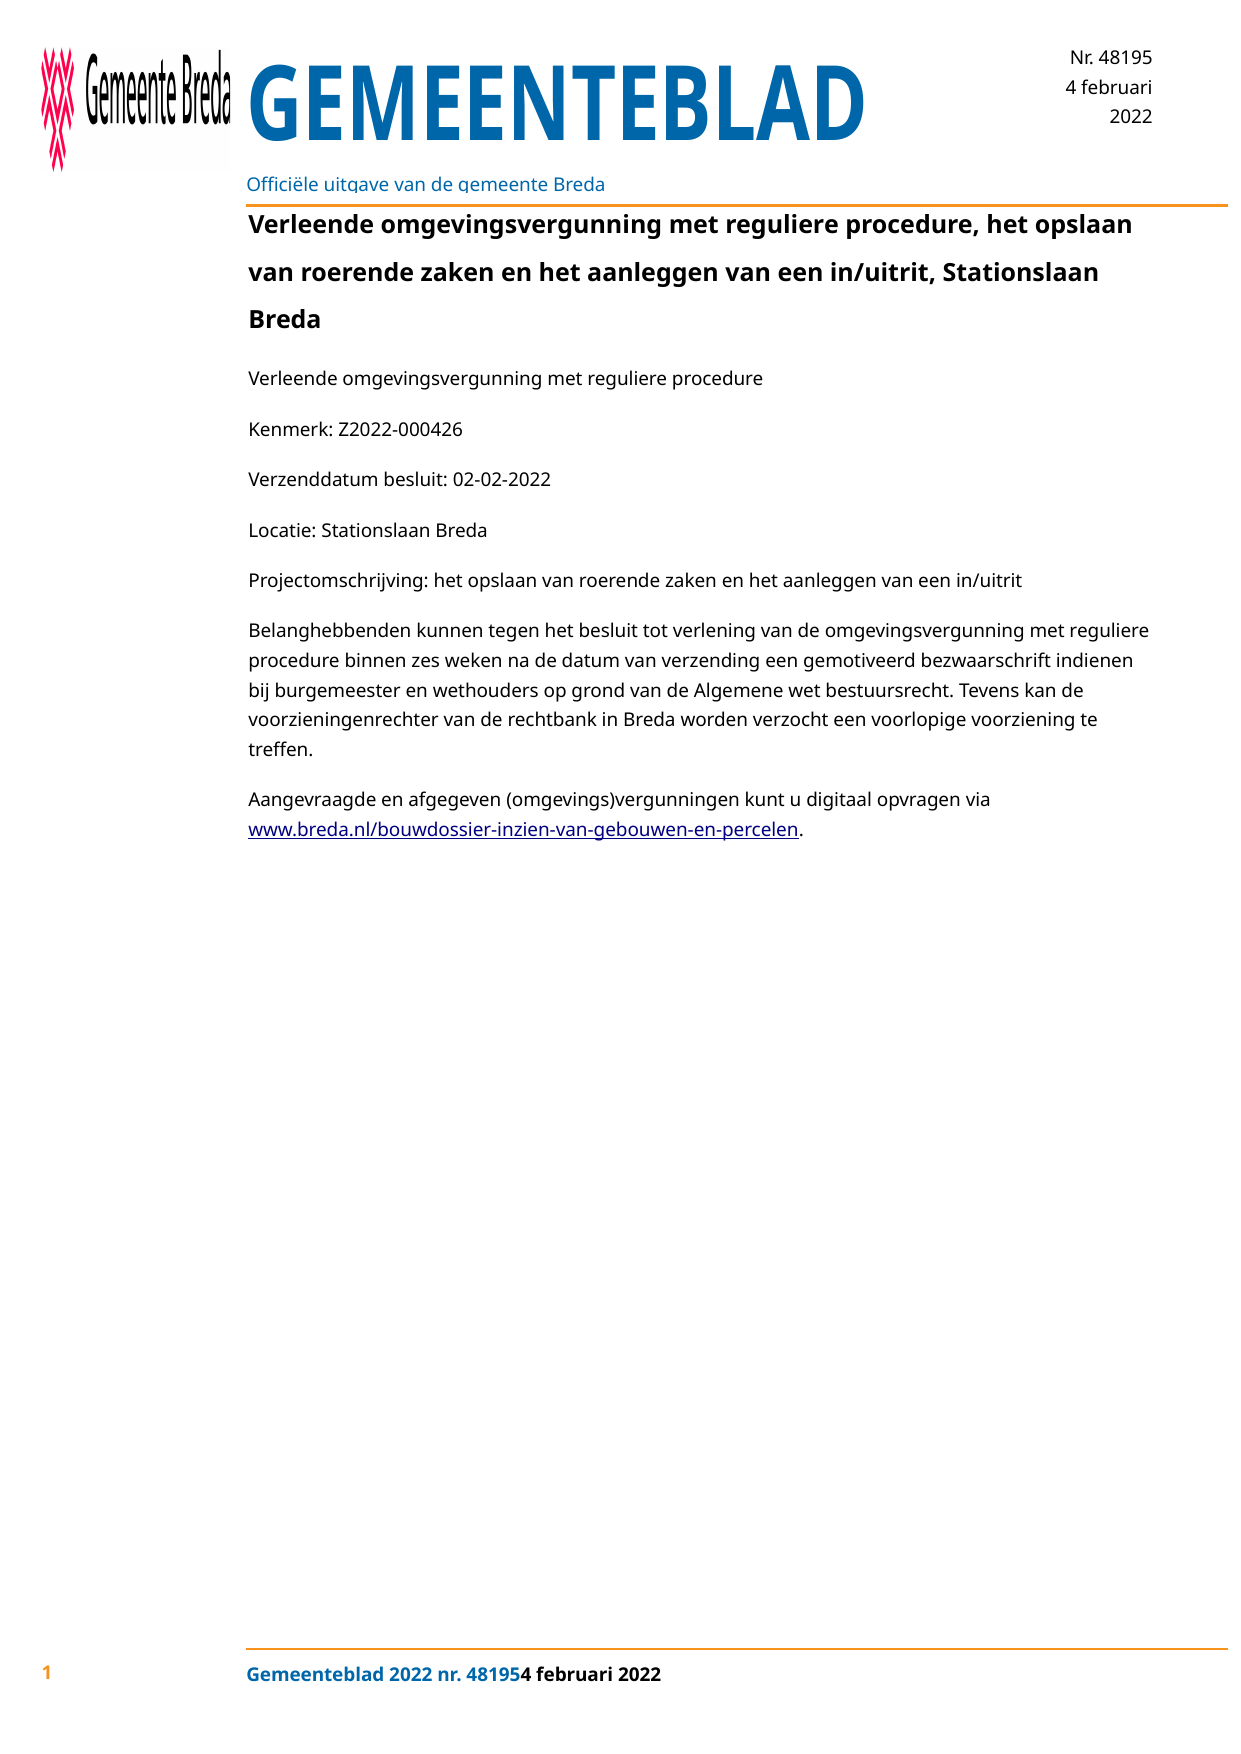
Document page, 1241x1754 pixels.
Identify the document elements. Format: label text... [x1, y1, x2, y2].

text Projectomschrijving: het opslaan van roerende zaken en het aanleggen van een in/uitrit [248, 567, 1152, 593]
picture [41, 47, 231, 172]
text Kenmerk: Z2022-000426 [248, 416, 1152, 442]
text Aangevraagde en afgegeven (omgevings)vergunningen kunt u digitaal opvragen via www.breda.nl/bouwdossier-inzien-van-gebouwen-en-percelen. [248, 786, 1152, 842]
text Belanghebbenden kunnen tegen het besluit tot verlening van de omgevingsvergunning met reguliere procedure binnen zes weken na de datum van verzending een gemotiveerd bezwaarschrift indienen bij burgemeester en wethouders op grond van de Algemene wet bestuursrecht. Tevens kan de voorzieningenrechter van de rechtbank in Breda worden verzocht een voorlopige voorziening te treffen. [248, 618, 1152, 762]
text Verleende omgevingsvergunning met reguliere procedure, het opslaan van roerende zaken en het aanleggen van een in/uitrit, Stationslaan Breda [248, 207, 1152, 336]
text Verleende omgevingsvergunning met reguliere procedure [248, 366, 1152, 391]
text Verzenddatum besluit: 02-02-2022 [248, 466, 1152, 492]
text Locatie: Stationslaan Breda [248, 517, 1152, 542]
